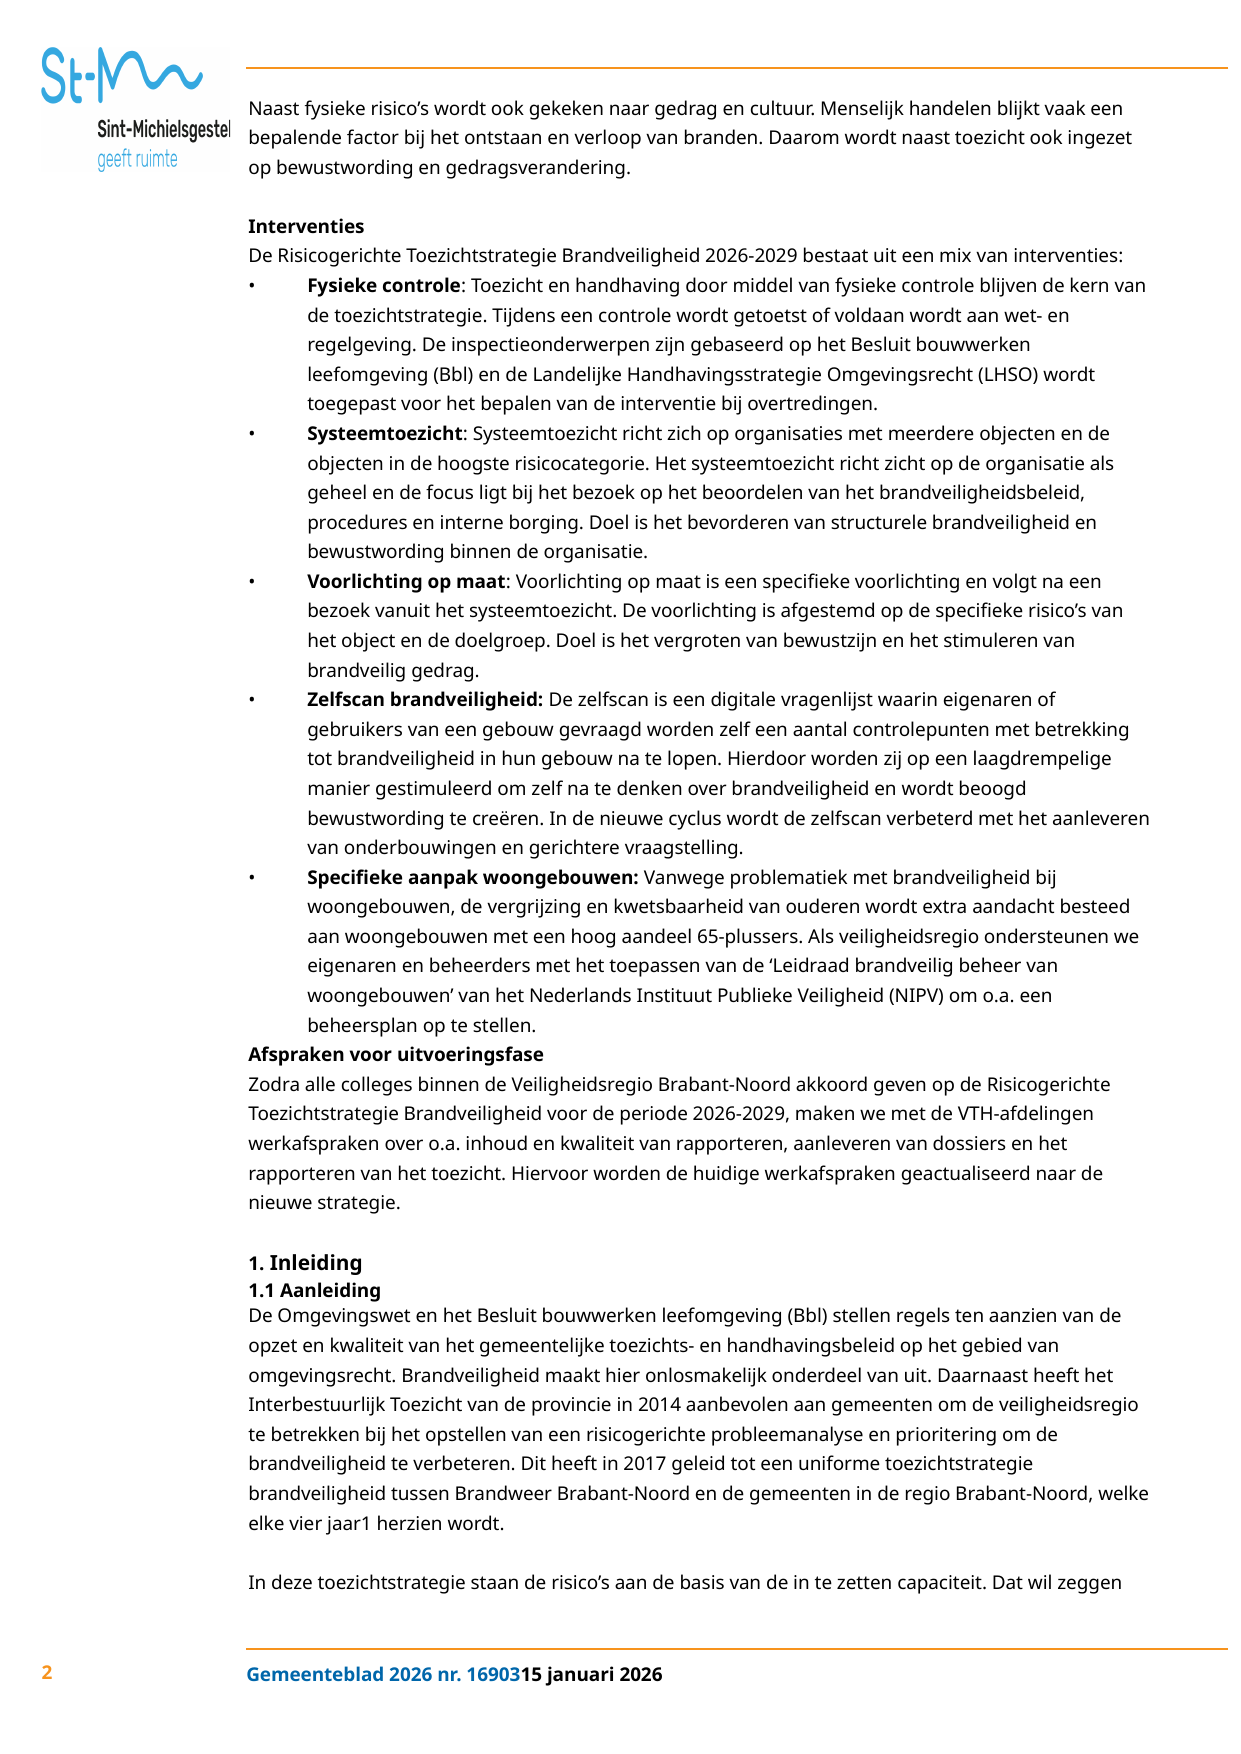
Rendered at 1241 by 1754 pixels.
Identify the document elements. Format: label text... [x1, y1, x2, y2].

text Naast fysieke risico’s wordt ook gekeken naar gedrag en cultuur. Menselijk handelen blijkt vaak een bepalende factor bij het ontstaan en verloop van branden. Daarom wordt naast toezicht ook ingezet op bewustwording en gedragsverandering. [248, 95, 1152, 180]
text Interventies [248, 213, 1152, 239]
text 1. Inleiding [248, 1248, 1152, 1277]
text Afspraken voor uitvoeringsfase [248, 1041, 1152, 1067]
text Zodra alle colleges binnen de Veiligheidsregio Brabant-Noord akkoord geven op de Risicogerichte Toezichtstrategie Brandveiligheid voor de periode 2026-2029, maken we met de VTH-afdelingen werkafspraken over o.a. inhoud en kwaliteit van rapporteren, aanleveren van dossiers en het rapporteren van het toezicht. Hiervoor worden de huidige werkafspraken geactualiseerd naar de nieuwe strategie. [248, 1071, 1152, 1215]
list Zelfscan brandveiligheid: De zelfscan is een digitale vragenlijst waarin eigenaren of gebruikers van een gebouw gevraagd worden zelf een aantal controlepunten met betrekking tot brandveiligheid in hun gebouw na te lopen. Hierdoor worden zij op een laagdrempelige manier gestimuleerd om zelf na te denken over brandveiligheid en wordt beoogd bewustwording te creëren. In de nieuwe cyclus wordt de zelfscan verbeterd met het aanleveren van onderbouwingen en gerichtere vraagstelling. [248, 686, 1152, 860]
list Fysieke controle: Toezicht en handhaving door middel van fysieke controle blijven de kern van de toezichtstrategie. Tijdens een controle wordt getoetst of voldaan wordt aan wet- en regelgeving. De inspectieonderwerpen zijn gebaseerd op het Besluit bouwwerken leefomgeving (Bbl) en de Landelijke Handhavingsstrategie Omgevingsrecht (LHSO) wordt toegepast voor het bepalen van de interventie bij overtredingen. [248, 272, 1152, 416]
text 1.1 Aanleiding [248, 1277, 1152, 1303]
list Voorlichting op maat: Voorlichting op maat is een specifieke voorlichting en volgt na een bezoek vanuit het systeemtoezicht. De voorlichting is afgestemd op de specifieke risico’s van het object en de doelgroep. Doel is het vergroten van bewustzijn en het stimuleren van brandveilig gedrag. [248, 568, 1152, 683]
text In deze toezichtstrategie staan de risico’s aan de basis van de in te zetten capaciteit. Dat wil zeggen [248, 1569, 1152, 1595]
picture [41, 47, 231, 172]
text De Risicogerichte Toezichtstrategie Brandveiligheid 2026-2029 bestaat uit een mix van interventies: [248, 243, 1152, 268]
list Specifieke aanpak woongebouwen: Vanwege problematiek met brandveiligheid bij woongebouwen, de vergrijzing en kwetsbaarheid van ouderen wordt extra aandacht besteed aan woongebouwen met een hoog aandeel 65-plussers. Als veiligheidsregio ondersteunen we eigenaren en beheerders met het toepassen van de ‘Leidraad brandveilig beheer van woongebouwen’ van het Nederlands Instituut Publieke Veiligheid (NIPV) om o.a. een beheersplan op te stellen. [248, 864, 1152, 1038]
list Systeemtoezicht: Systeemtoezicht richt zich op organisaties met meerdere objecten en de objecten in de hoogste risicocategorie. Het systeemtoezicht richt zicht op de organisatie als geheel en de focus ligt bij het bezoek op het beoordelen van het brandveiligheidsbeleid, procedures en interne borging. Doel is het bevorderen van structurele brandveiligheid en bewustwording binnen de organisatie. [248, 420, 1152, 564]
text De Omgevingswet en het Besluit bouwwerken leefomgeving (Bbl) stellen regels ten aanzien van de opzet en kwaliteit van het gemeentelijke toezichts- en handhavingsbeleid op het gebied van omgevingsrecht. Brandveiligheid maakt hier onlosmakelijk onderdeel van uit. Daarnaast heeft het Interbestuurlijk Toezicht van de provincie in 2014 aanbevolen aan gemeenten om de veiligheidsregio te betrekken bij het opstellen van een risicogerichte probleemanalyse en prioritering om de brandveiligheid te verbeteren. Dit heeft in 2017 geleid tot een uniforme toezichtstrategie brandveiligheid tussen Brandweer Brabant-Noord en de gemeenten in de regio Brabant-Noord, welke elke vier jaar1 herzien wordt. [248, 1303, 1152, 1536]
